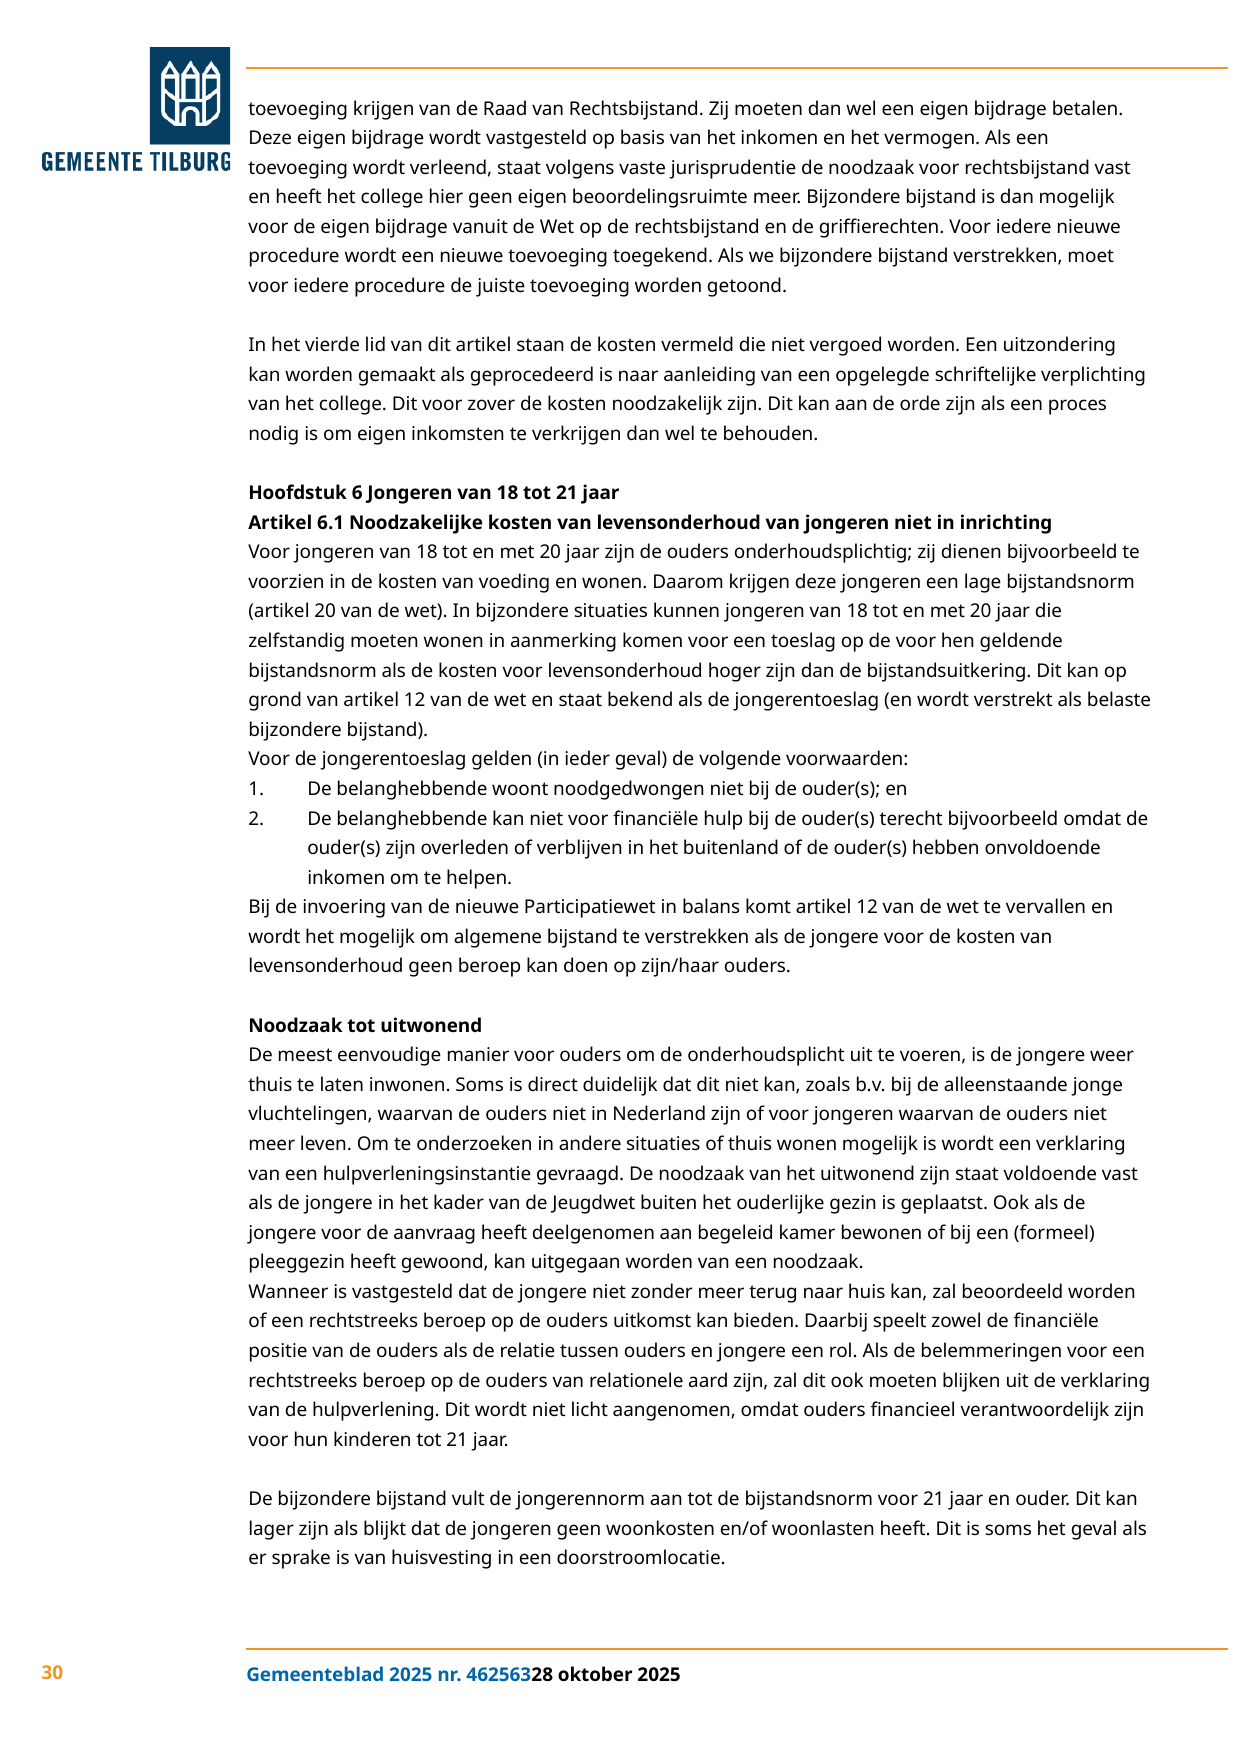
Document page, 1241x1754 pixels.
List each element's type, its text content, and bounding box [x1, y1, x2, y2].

text Bij de invoering van de nieuwe Participatiewet in balans komt artikel 12 van de wet te vervallen en wordt het mogelijk om algemene bijstand te verstrekken als de jongere voor de kosten van levensonderhoud geen beroep kan doen op zijn/haar ouders. [248, 893, 1152, 978]
text Hoofdstuk 6 Jongeren van 18 tot 21 jaar [248, 479, 1152, 505]
text In het vierde lid van dit artikel staan de kosten vermeld die niet vergoed worden. Een uitzondering kan worden gemaakt als geprocedeerd is naar aanleiding van een opgelegde schriftelijke verplichting van het college. Dit voor zover de kosten noodzakelijk zijn. Dit kan aan de orde zijn als een proces nodig is om eigen inkomsten te verkrijgen dan wel te behouden. [248, 331, 1152, 446]
text De meest eenvoudige manier voor ouders om de onderhoudsplicht uit te voeren, is de jongere weer thuis te laten inwonen. Soms is direct duidelijk dat dit niet kan, zoals b.v. bij de alleenstaande jonge vluchtelingen, waarvan de ouders niet in Nederland zijn of voor jongeren waarvan de ouders niet meer leven. Om te onderzoeken in andere situaties of thuis wonen mogelijk is wordt een verklaring van een hulpverleningsinstantie gevraagd. De noodzaak van het uitwonend zijn staat voldoende vast als de jongere in het kader van de Jeugdwet buiten het ouderlijke gezin is geplaatst. Ook als de jongere voor de aanvraag heeft deelgenomen aan begeleid kamer bewonen of bij een (formeel) pleeggezin heeft gewoond, kan uitgegaan worden van een noodzaak. [248, 1041, 1152, 1274]
text Voor jongeren van 18 tot en met 20 jaar zijn de ouders onderhoudsplichtig; zij dienen bijvoorbeeld te voorzien in de kosten van voeding en wonen. Daarom krijgen deze jongeren een lage bijstandsnorm (artikel 20 van de wet). In bijzondere situaties kunnen jongeren van 18 tot en met 20 jaar die zelfstandig moeten wonen in aanmerking komen voor een toeslag op de voor hen geldende bijstandsnorm als de kosten voor levensonderhoud hoger zijn dan de bijstandsuitkering. Dit kan op grond van artikel 12 van de wet en staat bekend als de jongerentoeslag (en wordt verstrekt als belaste bijzondere bijstand). [248, 538, 1152, 742]
text Artikel 6.1 Noodzakelijke kosten van levensonderhoud van jongeren niet in inrichting [248, 509, 1152, 535]
list De belanghebbende kan niet voor financiële hulp bij de ouder(s) terecht bijvoorbeeld omdat de ouder(s) zijn overleden of verblijven in het buitenland of de ouder(s) hebben onvoldoende inkomen om te helpen. [248, 805, 1152, 890]
text Voor de jongerentoeslag gelden (in ieder geval) de volgende voorwaarden: [248, 746, 1152, 771]
text Noodzaak tot uitwonend [248, 1012, 1152, 1038]
text Wanneer is vastgesteld dat de jongere niet zonder meer terug naar huis kan, zal beoordeeld worden of een rechtstreeks beroep op de ouders uitkomst kan bieden. Daarbij speelt zowel de financiële positie van de ouders als de relatie tussen ouders en jongere een rol. Als de belemmeringen voor een rechtstreeks beroep op de ouders van relationele aard zijn, zal dit ook moeten blijken uit de verklaring van de hulpverlening. Dit wordt niet licht aangenomen, omdat ouders financieel verantwoordelijk zijn voor hun kinderen tot 21 jaar. [248, 1278, 1152, 1452]
list De belanghebbende woont noodgedwongen niet bij de ouder(s); en [248, 775, 1152, 801]
picture [41, 47, 231, 172]
text toevoeging krijgen van de Raad van Rechtsbijstand. Zij moeten dan wel een eigen bijdrage betalen. Deze eigen bijdrage wordt vastgesteld op basis van het inkomen en het vermogen. Als een toevoeging wordt verleend, staat volgens vaste jurisprudentie de noodzaak voor rechtsbijstand vast en heeft het college hier geen eigen beoordelingsruimte meer. Bijzondere bijstand is dan mogelijk voor de eigen bijdrage vanuit de Wet op de rechtsbijstand en de griffierechten. Voor iedere nieuwe procedure wordt een nieuwe toevoeging toegekend. Als we bijzondere bijstand verstrekken, moet voor iedere procedure de juiste toevoeging worden getoond. [248, 95, 1152, 298]
text De bijzondere bijstand vult de jongerennorm aan tot de bijstandsnorm voor 21 jaar en ouder. Dit kan lager zijn als blijkt dat de jongeren geen woonkosten en/of woonlasten heeft. Dit is soms het geval als er sprake is van huisvesting in een doorstroomlocatie. [248, 1485, 1152, 1570]
